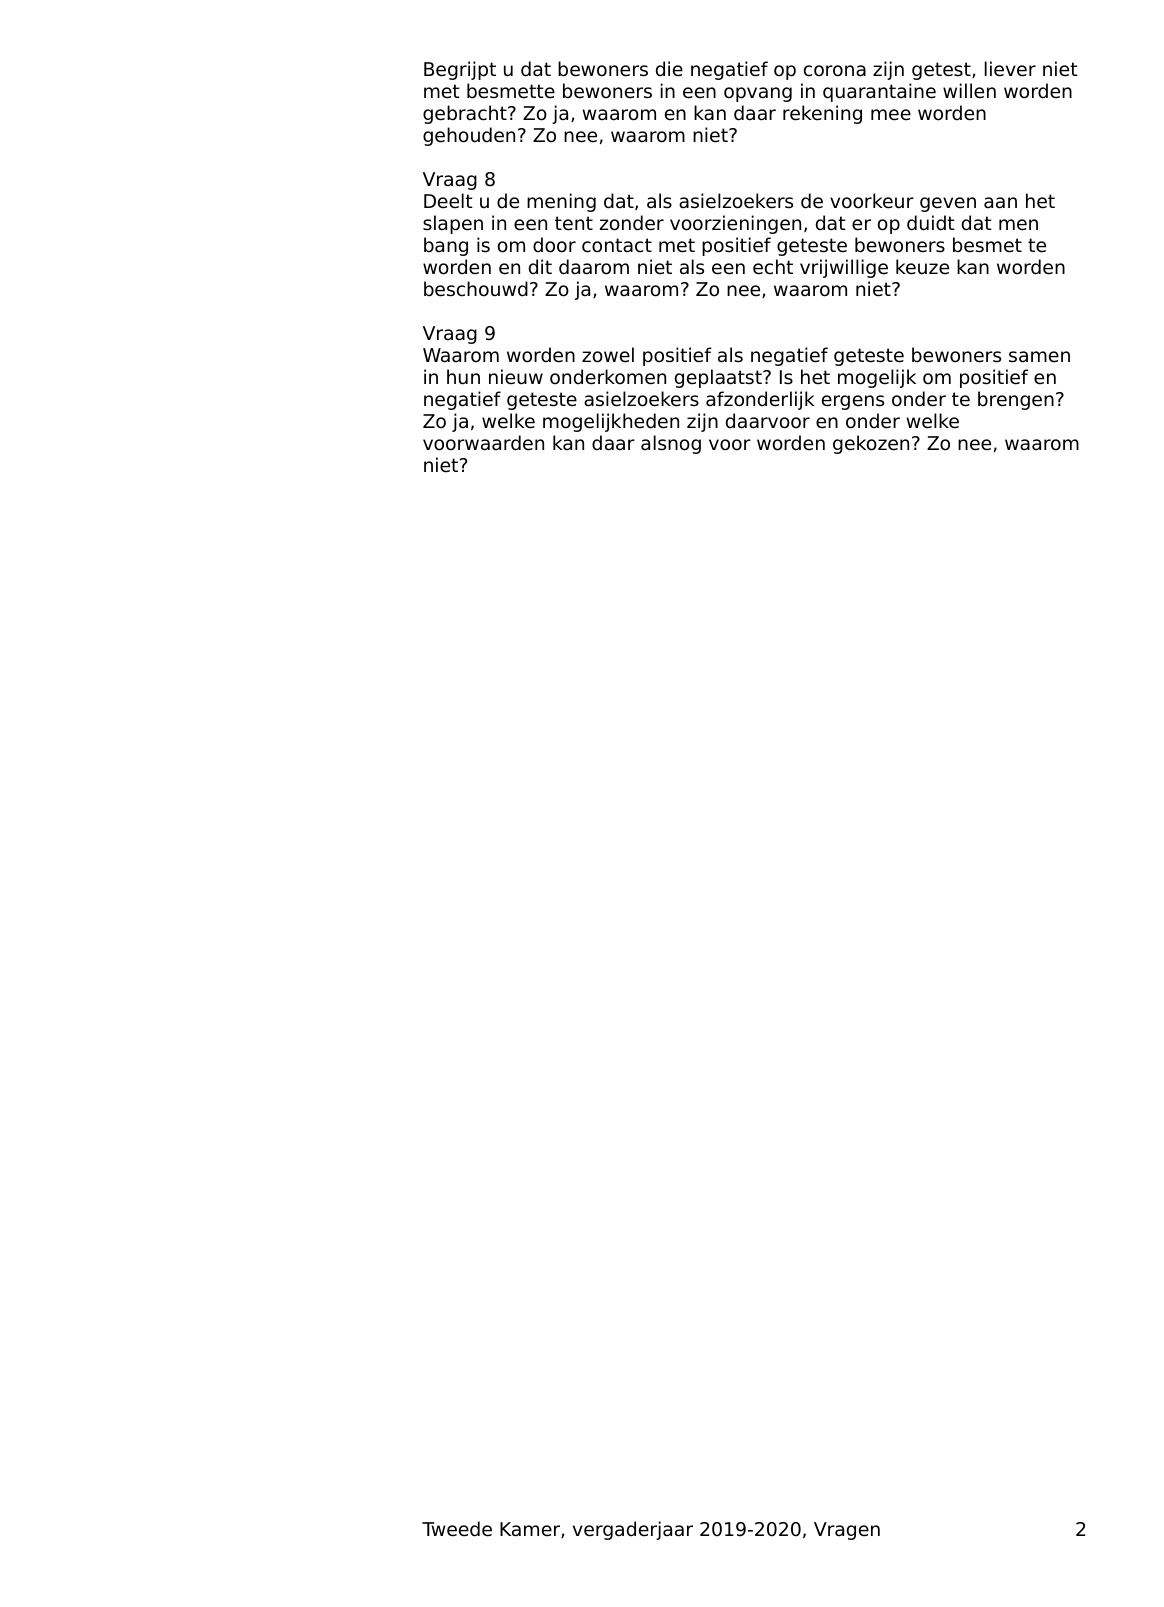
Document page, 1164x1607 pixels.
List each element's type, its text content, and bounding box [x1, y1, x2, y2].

text Vraag 9 [422, 323, 1087, 345]
text Waarom worden zowel positief als negatief geteste bewoners samen in hun nieuw onderkomen geplaatst? Is het mogelijk om positief en negatief geteste asielzoekers afzonderlijk ergens onder te brengen? Zo ja, welke mogelijkheden zijn daarvoor en onder welke voorwaarden kan daar alsnog voor worden gekozen? Zo nee, waarom niet? [422, 345, 1087, 477]
text Deelt u de mening dat, als asielzoekers de voorkeur geven aan het slapen in een tent zonder voorzieningen, dat er op duidt dat men bang is om door contact met positief geteste bewoners besmet te worden en dit daarom niet als een echt vrijwillige keuze kan worden beschouwd? Zo ja, waarom? Zo nee, waarom niet? [422, 191, 1087, 301]
text Vraag 8 [422, 169, 1087, 191]
text Begrijpt u dat bewoners die negatief op corona zijn getest, liever niet met besmette bewoners in een opvang in quarantaine willen worden gebracht? Zo ja, waarom en kan daar rekening mee worden gehouden? Zo nee, waarom niet? [422, 59, 1087, 147]
